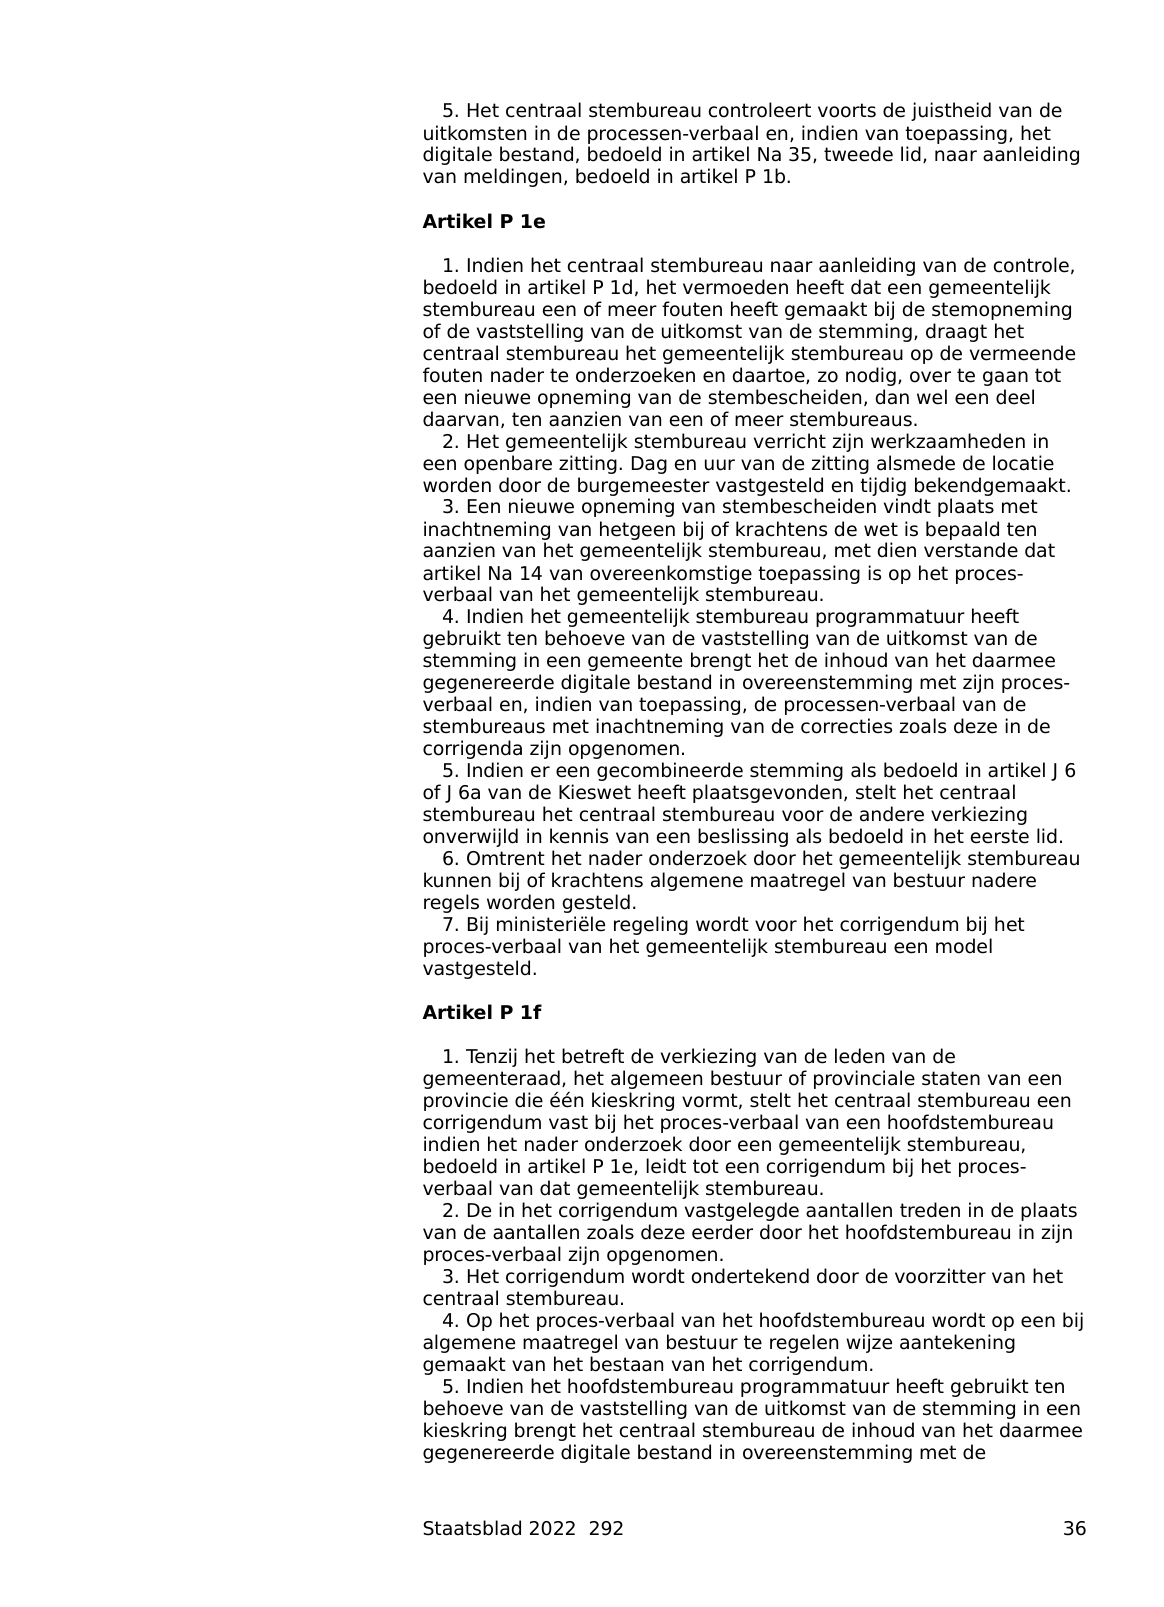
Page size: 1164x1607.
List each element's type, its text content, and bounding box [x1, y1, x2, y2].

text 4. Op het proces-verbaal van het hoofdstembureau wordt op een bij algemene maatregel van bestuur te regelen wijze aantekening gemaakt van het bestaan van het corrigendum. [422, 1310, 1087, 1376]
text 5. Indien er een gecombineerde stemming als bedoeld in artikel J 6 of J 6a van de Kieswet heeft plaatsgevonden, stelt het centraal stembureau het centraal stembureau voor de andere verkiezing onverwijld in kennis van een beslissing als bedoeld in het eerste lid. [422, 760, 1087, 848]
text 2. De in het corrigendum vastgelegde aantallen treden in de plaats van de aantallen zoals deze eerder door het hoofdstembureau in zijn proces-verbaal zijn opgenomen. [422, 1200, 1087, 1266]
text 7. Bij ministeriële regeling wordt voor het corrigendum bij het proces-verbaal van het gemeentelijk stembureau een model vastgesteld. [422, 914, 1087, 980]
text 5. Indien het hoofdstembureau programmatuur heeft gebruikt ten behoeve van de vaststelling van de uitkomst van de stemming in een kieskring brengt het centraal stembureau de inhoud van het daarmee gegenereerde digitale bestand in overeenstemming met de [422, 1376, 1087, 1464]
text 1. Indien het centraal stembureau naar aanleiding van de controle, bedoeld in artikel P 1d, het vermoeden heeft dat een gemeentelijk stembureau een of meer fouten heeft gemaakt bij de stemopneming of de vaststelling van de uitkomst van de stemming, draagt het centraal stembureau het gemeentelijk stembureau op de vermeende fouten nader te onderzoeken en daartoe, zo nodig, over te gaan tot een nieuwe opneming van de stembescheiden, dan wel een deel daarvan, ten aanzien van een of meer stembureaus. [422, 255, 1087, 431]
text 2. Het gemeentelijk stembureau verricht zijn werkzaamheden in een openbare zitting. Dag en uur van de zitting alsmede de locatie worden door de burgemeester vastgesteld en tijdig bekendgemaakt. [422, 431, 1087, 496]
subtitle Artikel P 1e [422, 211, 1087, 232]
subtitle Artikel P 1f [422, 1002, 1087, 1024]
text 6. Omtrent het nader onderzoek door het gemeentelijk stembureau kunnen bij of krachtens algemene maatregel van bestuur nadere regels worden gesteld. [422, 848, 1087, 914]
text 1. Tenzij het betreft de verkiezing van de leden van de gemeenteraad, het algemeen bestuur of provinciale staten van een provincie die één kieskring vormt, stelt het centraal stembureau een corrigendum vast bij het proces-verbaal van een hoofdstembureau indien het nader onderzoek door een gemeentelijk stembureau, bedoeld in artikel P 1e, leidt tot een corrigendum bij het proces-verbaal van dat gemeentelijk stembureau. [422, 1046, 1087, 1200]
text 4. Indien het gemeentelijk stembureau programmatuur heeft gebruikt ten behoeve van de vaststelling van de uitkomst van de stemming in een gemeente brengt het de inhoud van het daarmee gegenereerde digitale bestand in overeenstemming met zijn proces-verbaal en, indien van toepassing, de processen-verbaal van de stembureaus met inachtneming van de correcties zoals deze in de corrigenda zijn opgenomen. [422, 606, 1087, 760]
text 5. Het centraal stembureau controleert voorts de juistheid van de uitkomsten in de processen-verbaal en, indien van toepassing, het digitale bestand, bedoeld in artikel Na 35, tweede lid, naar aanleiding van meldingen, bedoeld in artikel P 1b. [422, 100, 1087, 188]
text 3. Een nieuwe opneming van stembescheiden vindt plaats met inachtneming van hetgeen bij of krachtens de wet is bepaald ten aanzien van het gemeentelijk stembureau, met dien verstande dat artikel Na 14 van overeenkomstige toepassing is op het proces-verbaal van het gemeentelijk stembureau. [422, 496, 1087, 606]
text 3. Het corrigendum wordt ondertekend door de voorzitter van het centraal stembureau. [422, 1266, 1087, 1310]
